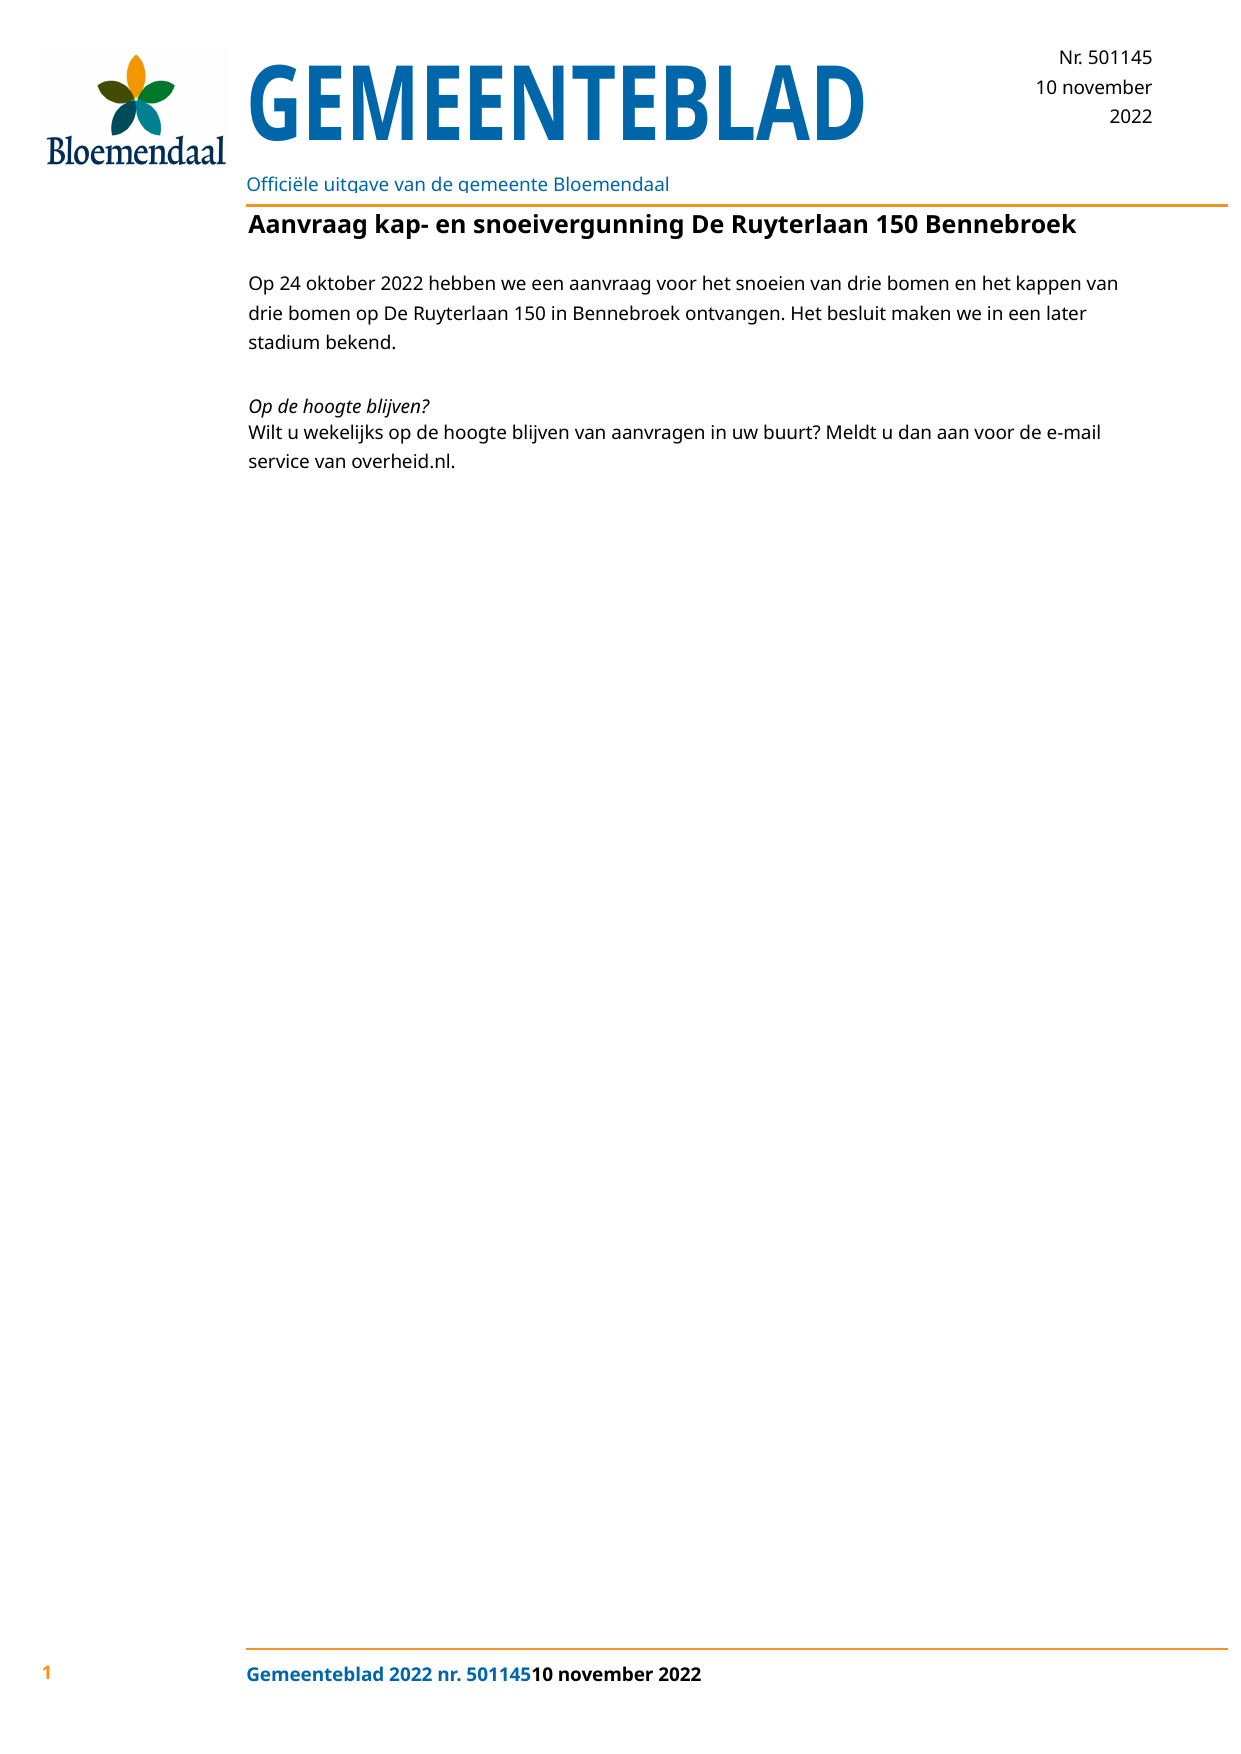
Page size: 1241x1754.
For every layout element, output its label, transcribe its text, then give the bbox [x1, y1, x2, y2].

text Wilt u wekelijks op de hoogte blijven van aanvragen in uw buurt? Meldt u dan aan voor de e-mail service van overheid.nl. [248, 419, 1152, 474]
text Op de hoogte blijven? [248, 393, 1152, 419]
text Aanvraag kap- en snoeivergunning De Ruyterlaan 150 Bennebroek [248, 207, 1152, 241]
text Op 24 oktober 2022 hebben we een aanvraag voor het snoeien van drie bomen en het kappen van drie bomen op De Ruyterlaan 150 in Bennebroek ontvangen. Het besluit maken we in een later stadium bekend. [248, 270, 1152, 355]
picture [41, 47, 231, 172]
